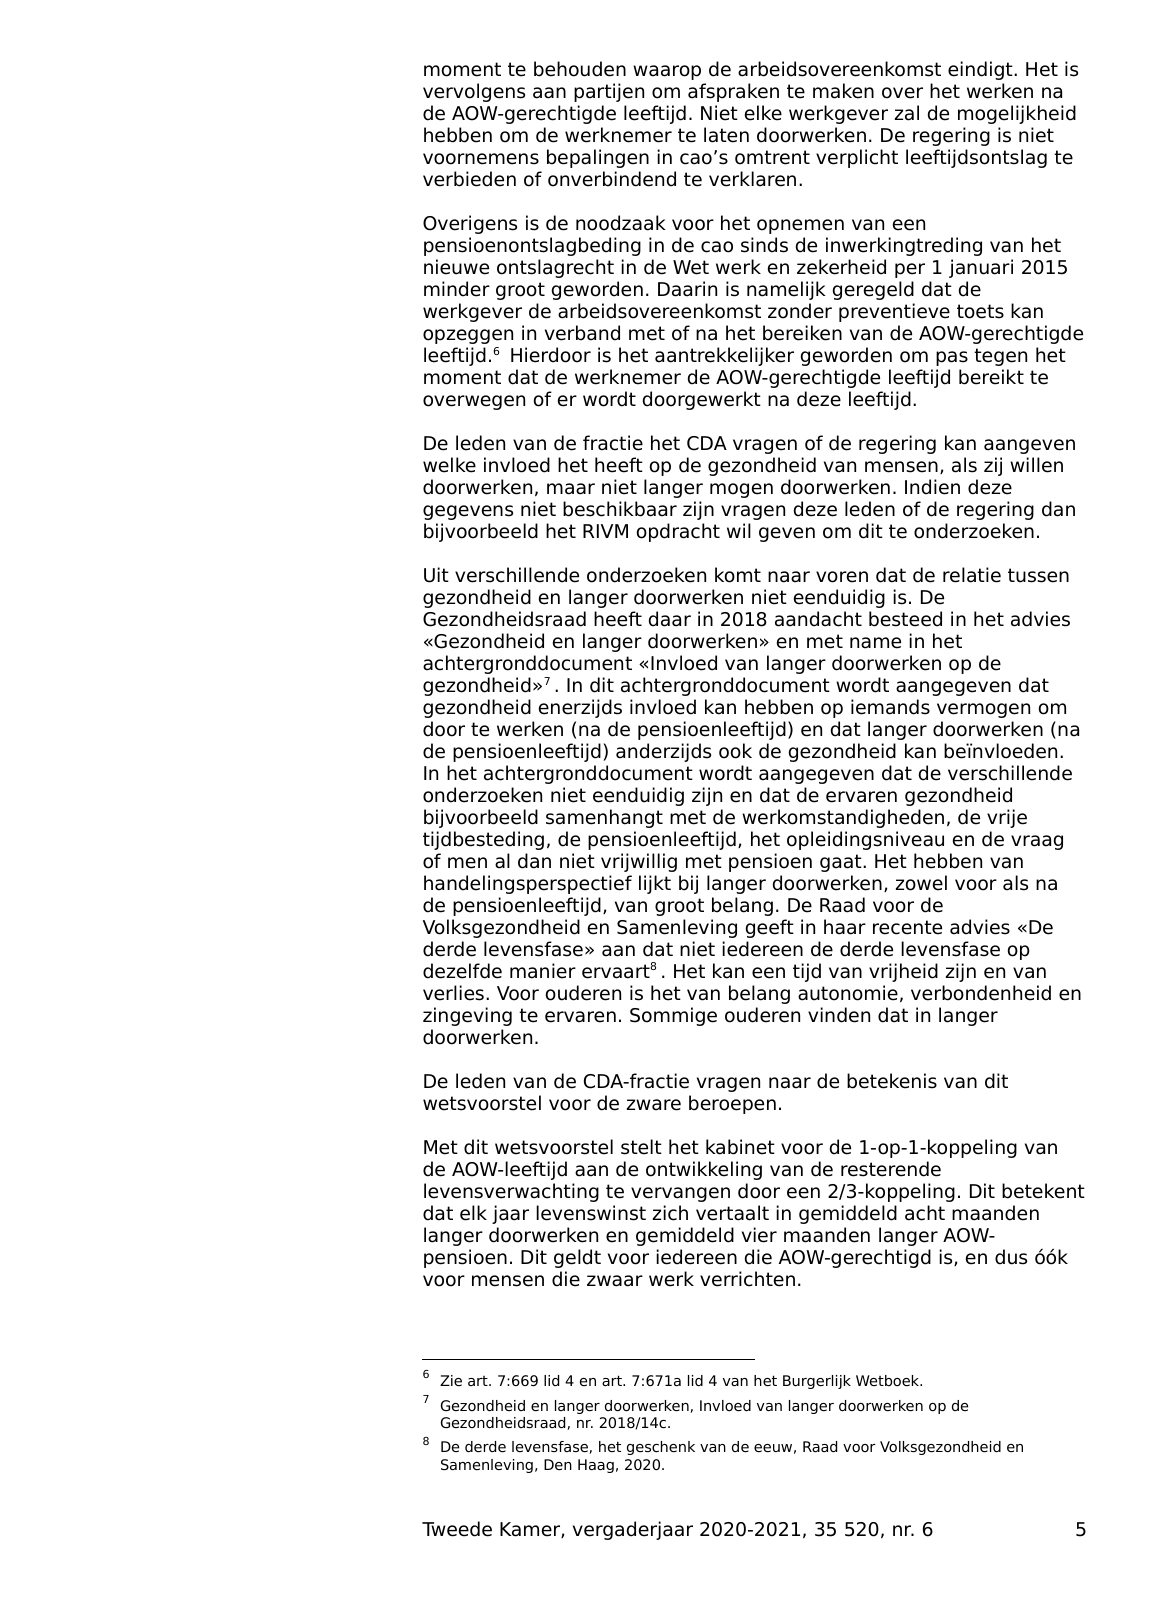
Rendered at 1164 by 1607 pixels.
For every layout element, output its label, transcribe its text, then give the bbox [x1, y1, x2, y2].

text Uit verschillende onderzoeken komt naar voren dat de relatie tussen gezondheid en langer doorwerken niet eenduidig is. De Gezondheidsraad heeft daar in 2018 aandacht besteed in het advies «Gezondheid en langer doorwerken» en met name in het achtergronddocument «Invloed van langer doorwerken op de gezondheid». In dit achtergronddocument wordt aangegeven dat gezondheid enerzijds invloed kan hebben op iemands vermogen om door te werken (na de pensioenleeftijd) en dat langer doorwerken (na de pensioenleeftijd) anderzijds ook de gezondheid kan beïnvloeden. In het achtergronddocument wordt aangegeven dat de verschillende onderzoeken niet eenduidig zijn en dat de ervaren gezondheid bijvoorbeeld samenhangt met de werkomstandigheden, de vrije tijdbesteding, de pensioenleeftijd, het opleidingsniveau en de vraag of men al dan niet vrijwillig met pensioen gaat. Het hebben van handelingsperspectief lijkt bij langer doorwerken, zowel voor als na de pensioenleeftijd, van groot belang. De Raad voor de Volksgezondheid en Samenleving geeft in haar recente advies «De derde levensfase» aan dat niet iedereen de derde levensfase op dezelfde manier ervaart. Het kan een tijd van vrijheid zijn en van verlies. Voor ouderen is het van belang autonomie, verbondenheid en zingeving te ervaren. Sommige ouderen vinden dat in langer doorwerken. [422, 565, 1087, 1049]
text De leden van de CDA-fractie vragen naar de betekenis van dit wetsvoorstel voor de zware beroepen. [422, 1071, 1087, 1115]
text Met dit wetsvoorstel stelt het kabinet voor de 1-op-1-koppeling van de AOW-leeftijd aan de ontwikkeling van de resterende levensverwachting te vervangen door een 2/3-koppeling. Dit betekent dat elk jaar levenswinst zich vertaalt in gemiddeld acht maanden langer doorwerken en gemiddeld vier maanden langer AOW-pensioen. Dit geldt voor iedereen die AOW-gerechtigd is, en dus óók voor mensen die zwaar werk verrichten. [422, 1137, 1087, 1291]
text Zie art. 7:669 lid 4 en art. 7:671a lid 4 van het Burgerlijk Wetboek. [422, 1368, 1087, 1391]
text Gezondheid en langer doorwerken, Invloed van langer doorwerken op de Gezondheidsraad, nr. 2018/14c. [422, 1393, 1087, 1432]
text De derde levensfase, het geschenk van de eeuw, Raad voor Volksgezondheid en Samenleving, Den Haag, 2020. [422, 1435, 1087, 1474]
text Overigens is de noodzaak voor het opnemen van een pensioenontslagbeding in de cao sinds de inwerkingtreding van het nieuwe ontslagrecht in de Wet werk en zekerheid per 1 januari 2015 minder groot geworden. Daarin is namelijk geregeld dat de werkgever de arbeidsovereenkomst zonder preventieve toets kan opzeggen in verband met of na het bereiken van de AOW-gerechtigde leeftijd. Hierdoor is het aantrekkelijker geworden om pas tegen het moment dat de werknemer de AOW-gerechtigde leeftijd bereikt te overwegen of er wordt doorgewerkt na deze leeftijd. [422, 213, 1087, 411]
text De leden van de fractie het CDA vragen of de regering kan aangeven welke invloed het heeft op de gezondheid van mensen, als zij willen doorwerken, maar niet langer mogen doorwerken. Indien deze gegevens niet beschikbaar zijn vragen deze leden of de regering dan bijvoorbeeld het RIVM opdracht wil geven om dit te onderzoeken. [422, 433, 1087, 543]
text moment te behouden waarop de arbeidsovereenkomst eindigt. Het is vervolgens aan partijen om afspraken te maken over het werken na de AOW-gerechtigde leeftijd. Niet elke werkgever zal de mogelijkheid hebben om de werknemer te laten doorwerken. De regering is niet voornemens bepalingen in cao’s omtrent verplicht leeftijdsontslag te verbieden of onverbindend te verklaren. [422, 59, 1087, 191]
